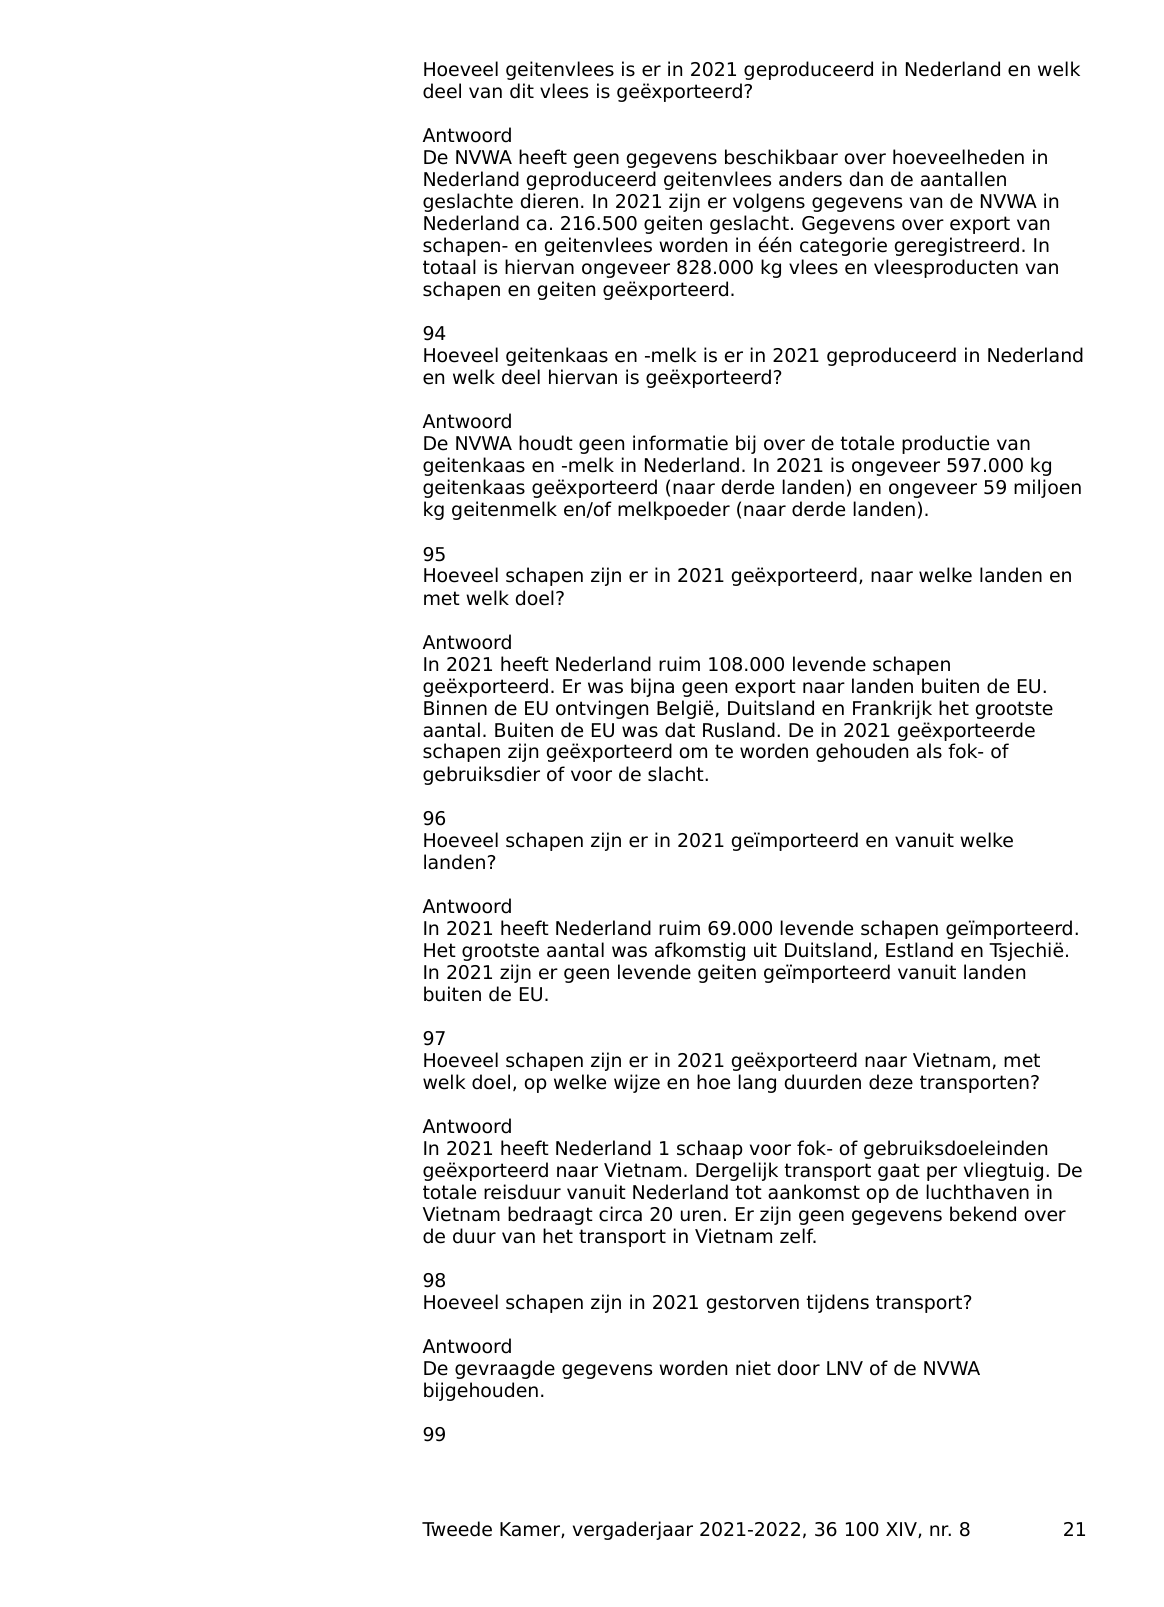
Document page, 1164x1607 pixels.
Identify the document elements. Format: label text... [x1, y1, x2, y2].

text Antwoord [422, 411, 1087, 433]
text Hoeveel schapen zijn in 2021 gestorven tijdens transport? [422, 1292, 1087, 1314]
text Antwoord [422, 896, 1087, 918]
text In 2021 heeft Nederland 1 schaap voor fok- of gebruiksdoeleinden geëxporteerd naar Vietnam. Dergelijk transport gaat per vliegtuig. De totale reisduur vanuit Nederland tot aankomst op de luchthaven in Vietnam bedraagt circa 20 uren. Er zijn geen gegevens bekend over de duur van het transport in Vietnam zelf. [422, 1138, 1087, 1248]
text Antwoord [422, 1116, 1087, 1138]
text 98 [422, 1270, 1087, 1292]
text Hoeveel schapen zijn er in 2021 geëxporteerd naar Vietnam, met welk doel, op welke wijze en hoe lang duurden deze transporten? [422, 1050, 1087, 1094]
text De NVWA heeft geen gegevens beschikbaar over hoeveelheden in Nederland geproduceerd geitenvlees anders dan de aantallen geslachte dieren. In 2021 zijn er volgens gegevens van de NVWA in Nederland ca. 216.500 geiten geslacht. Gegevens over export van schapen- en geitenvlees worden in één categorie geregistreerd. In totaal is hiervan ongeveer 828.000 kg vlees en vleesproducten van schapen en geiten geëxporteerd. [422, 147, 1087, 301]
text In 2021 heeft Nederland ruim 69.000 levende schapen geïmporteerd. Het grootste aantal was afkomstig uit Duitsland, Estland en Tsjechië. In 2021 zijn er geen levende geiten geïmporteerd vanuit landen buiten de EU. [422, 918, 1087, 1006]
text 95 [422, 543, 1087, 565]
text In 2021 heeft Nederland ruim 108.000 levende schapen geëxporteerd. Er was bijna geen export naar landen buiten de EU. Binnen de EU ontvingen België, Duitsland en Frankrijk het grootste aantal. Buiten de EU was dat Rusland. De in 2021 geëxporteerde schapen zijn geëxporteerd om te worden gehouden als fok- of gebruiksdier of voor de slacht. [422, 653, 1087, 785]
text Hoeveel schapen zijn er in 2021 geëxporteerd, naar welke landen en met welk doel? [422, 565, 1087, 609]
text Hoeveel geitenvlees is er in 2021 geproduceerd in Nederland en welk deel van dit vlees is geëxporteerd? [422, 59, 1087, 103]
text Antwoord [422, 1336, 1087, 1358]
text Antwoord [422, 632, 1087, 653]
text Hoeveel geitenkaas en -melk is er in 2021 geproduceerd in Nederland en welk deel hiervan is geëxporteerd? [422, 345, 1087, 389]
text Hoeveel schapen zijn er in 2021 geïmporteerd en vanuit welke landen? [422, 829, 1087, 873]
text De NVWA houdt geen informatie bij over de totale productie van geitenkaas en -melk in Nederland. In 2021 is ongeveer 597.000 kg geitenkaas geëxporteerd (naar derde landen) en ongeveer 59 miljoen kg geitenmelk en/of melkpoeder (naar derde landen). [422, 433, 1087, 521]
text 99 [422, 1424, 1087, 1446]
text Antwoord [422, 125, 1087, 147]
text 94 [422, 323, 1087, 345]
text De gevraagde gegevens worden niet door LNV of de NVWA bijgehouden. [422, 1358, 1087, 1402]
text 96 [422, 808, 1087, 829]
text 97 [422, 1028, 1087, 1050]
